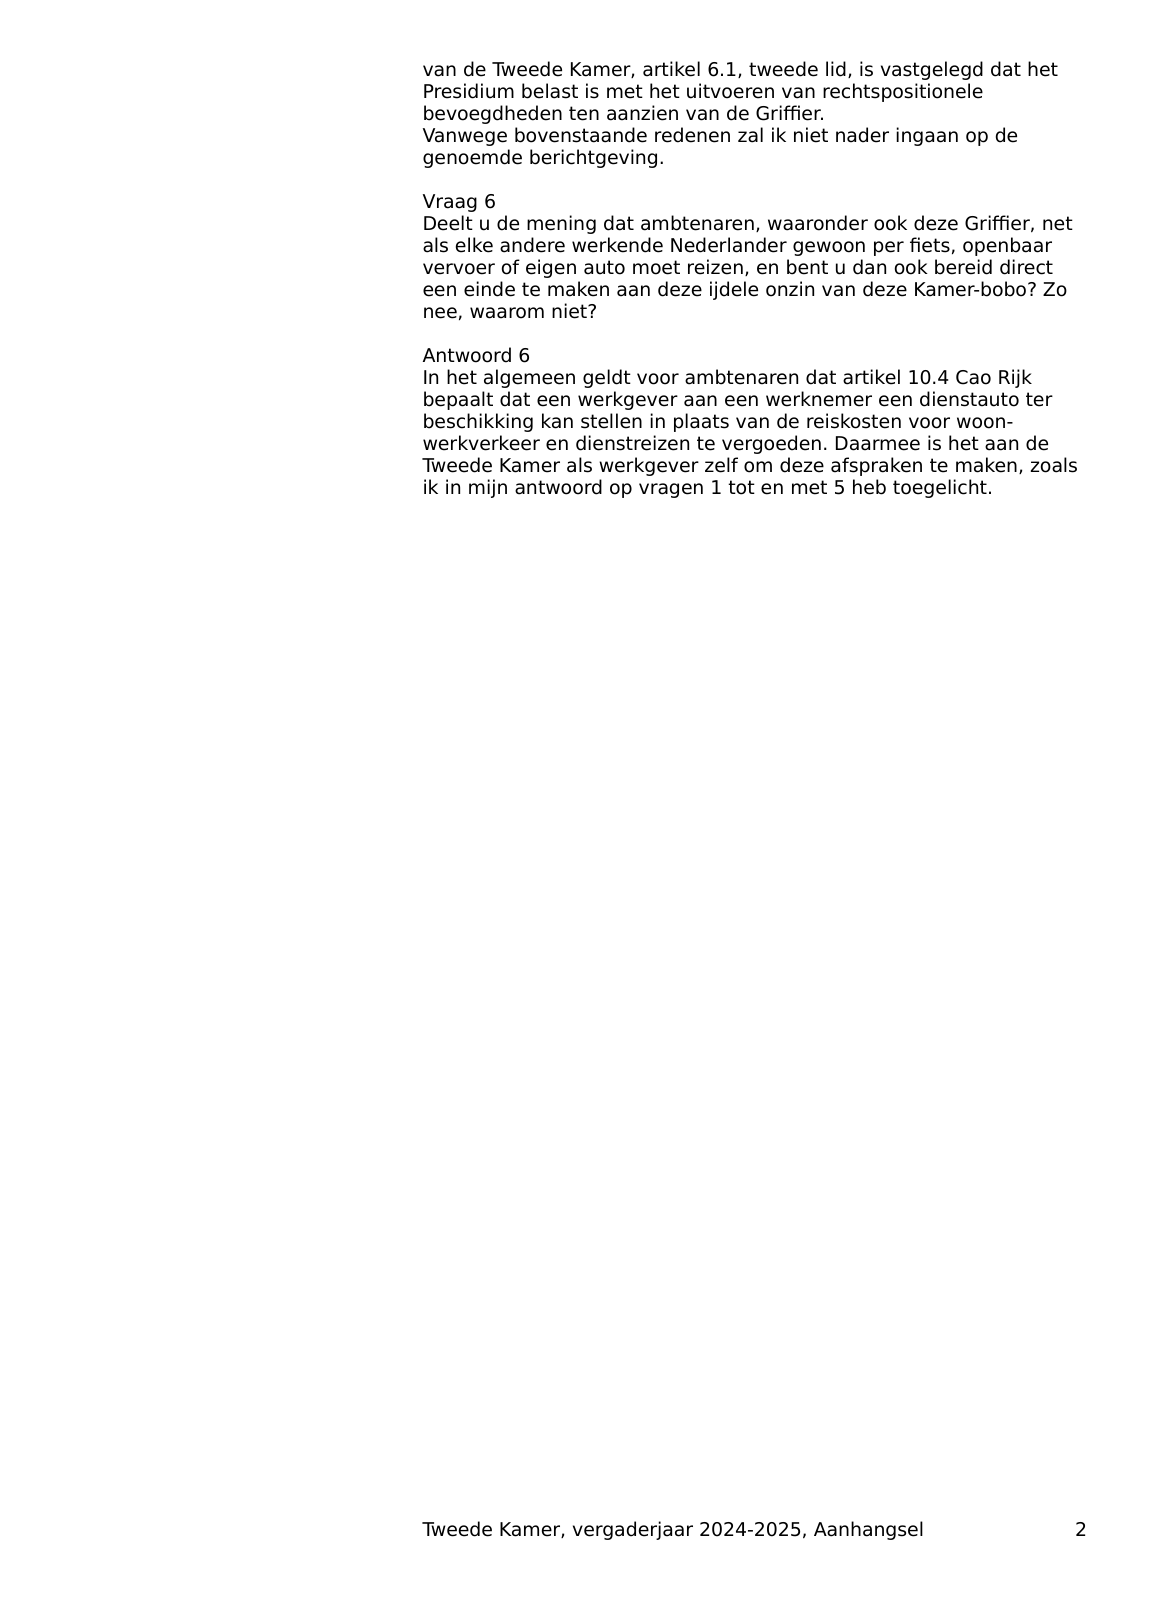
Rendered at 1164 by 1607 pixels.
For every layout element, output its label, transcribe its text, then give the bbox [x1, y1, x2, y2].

text Vraag 6 [422, 191, 1087, 213]
text In het algemeen geldt voor ambtenaren dat artikel 10.4 Cao Rijk bepaalt dat een werkgever aan een werknemer een dienstauto ter beschikking kan stellen in plaats van de reiskosten voor woon-werkverkeer en dienstreizen te vergoeden. Daarmee is het aan de Tweede Kamer als werkgever zelf om deze afspraken te maken, zoals ik in mijn antwoord op vragen 1 tot en met 5 heb toegelicht. [422, 367, 1087, 499]
text van de Tweede Kamer, artikel 6.1, tweede lid, is vastgelegd dat het Presidium belast is met het uitvoeren van rechtspositionele bevoegdheden ten aanzien van de Griffier. [422, 59, 1087, 125]
text Vanwege bovenstaande redenen zal ik niet nader ingaan op de genoemde berichtgeving. [422, 125, 1087, 169]
text Deelt u de mening dat ambtenaren, waaronder ook deze Griffier, net als elke andere werkende Nederlander gewoon per fiets, openbaar vervoer of eigen auto moet reizen, en bent u dan ook bereid direct een einde te maken aan deze ijdele onzin van deze Kamer-bobo? Zo nee, waarom niet? [422, 213, 1087, 323]
text Antwoord 6 [422, 345, 1087, 367]
